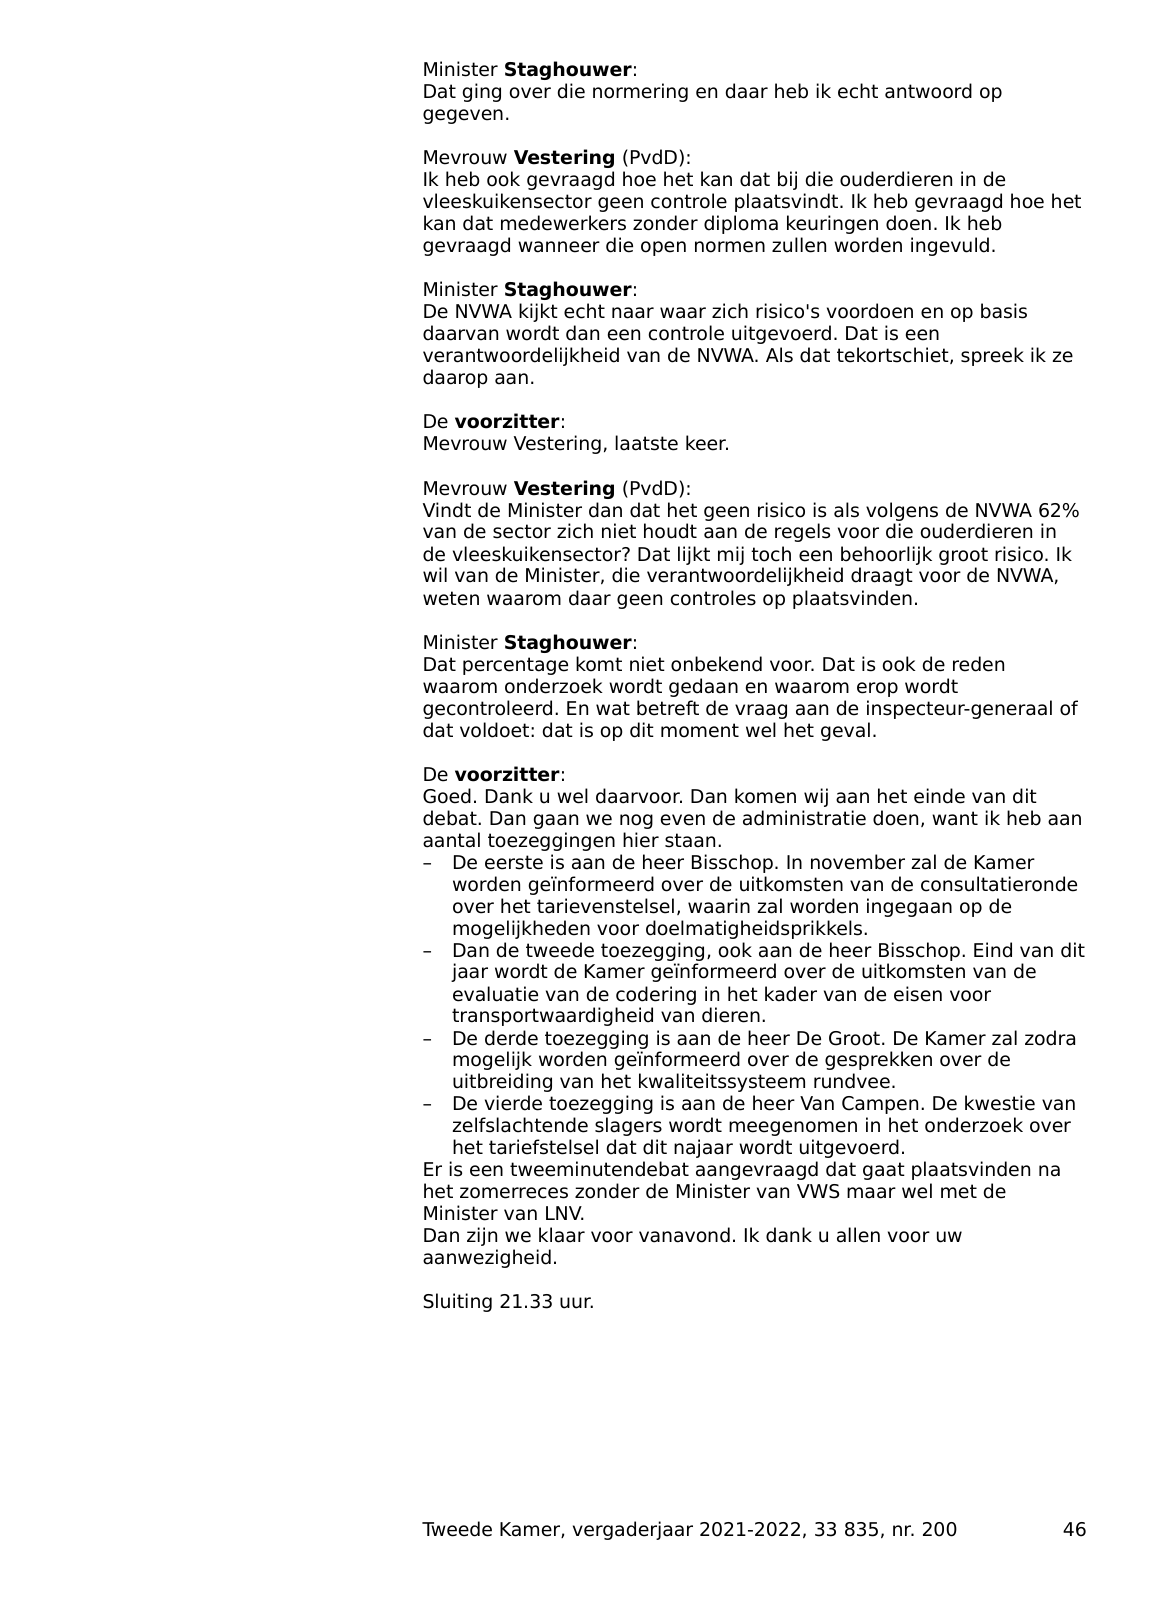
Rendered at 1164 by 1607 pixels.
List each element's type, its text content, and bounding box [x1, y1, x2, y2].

text Minister Staghouwer: [422, 59, 1087, 81]
text Mevrouw Vestering (PvdD): [422, 477, 1087, 499]
text Ik heb ook gevraagd hoe het kan dat bij die ouderdieren in de vleeskuikensector geen controle plaatsvindt. Ik heb gevraagd hoe het kan dat medewerkers zonder diploma keuringen doen. Ik heb gevraagd wanneer die open normen zullen worden ingevuld. [422, 169, 1087, 257]
text Minister Staghouwer: [422, 632, 1087, 653]
text – De vierde toezegging is aan de heer Van Campen. De kwestie van zelfslachtende slagers wordt meegenomen in het onderzoek over het tariefstelsel dat dit najaar wordt uitgevoerd. [422, 1093, 1087, 1159]
text Dan zijn we klaar voor vanavond. Ik dank u allen voor uw aanwezigheid. [422, 1225, 1087, 1269]
text – De derde toezegging is aan de heer De Groot. De Kamer zal zodra mogelijk worden geïnformeerd over de gesprekken over de uitbreiding van het kwaliteitssysteem rundvee. [422, 1027, 1087, 1093]
text Dat ging over die normering en daar heb ik echt antwoord op gegeven. [422, 81, 1087, 125]
text Dat percentage komt niet onbekend voor. Dat is ook de reden waarom onderzoek wordt gedaan en waarom erop wordt gecontroleerd. En wat betreft de vraag aan de inspecteur-generaal of dat voldoet: dat is op dit moment wel het geval. [422, 653, 1087, 741]
text Mevrouw Vestering (PvdD): [422, 147, 1087, 169]
text De voorzitter: [422, 764, 1087, 786]
text Goed. Dank u wel daarvoor. Dan komen wij aan het einde van dit debat. Dan gaan we nog even de administratie doen, want ik heb aan aantal toezeggingen hier staan. [422, 786, 1087, 852]
text – Dan de tweede toezegging, ook aan de heer Bisschop. Eind van dit jaar wordt de Kamer geïnformeerd over de uitkomsten van de evaluatie van de codering in het kader van de eisen voor transportwaardigheid van dieren. [422, 939, 1087, 1027]
text – De eerste is aan de heer Bisschop. In november zal de Kamer worden geïnformeerd over de uitkomsten van de consultatieronde over het tarievenstelsel, waarin zal worden ingegaan op de mogelijkheden voor doelmatigheidsprikkels. [422, 852, 1087, 939]
text De voorzitter: [422, 411, 1087, 433]
text Mevrouw Vestering, laatste keer. [422, 433, 1087, 455]
text Er is een tweeminutendebat aangevraagd dat gaat plaatsvinden na het zomerreces zonder de Minister van VWS maar wel met de Minister van LNV. [422, 1159, 1087, 1225]
text Sluiting 21.33 uur. [422, 1291, 1087, 1313]
text De NVWA kijkt echt naar waar zich risico's voordoen en op basis daarvan wordt dan een controle uitgevoerd. Dat is een verantwoordelijkheid van de NVWA. Als dat tekortschiet, spreek ik ze daarop aan. [422, 301, 1087, 389]
text Vindt de Minister dan dat het geen risico is als volgens de NVWA 62% van de sector zich niet houdt aan de regels voor die ouderdieren in de vleeskuikensector? Dat lijkt mij toch een behoorlijk groot risico. Ik wil van de Minister, die verantwoordelijkheid draagt voor de NVWA, weten waarom daar geen controles op plaatsvinden. [422, 499, 1087, 609]
text Minister Staghouwer: [422, 279, 1087, 301]
